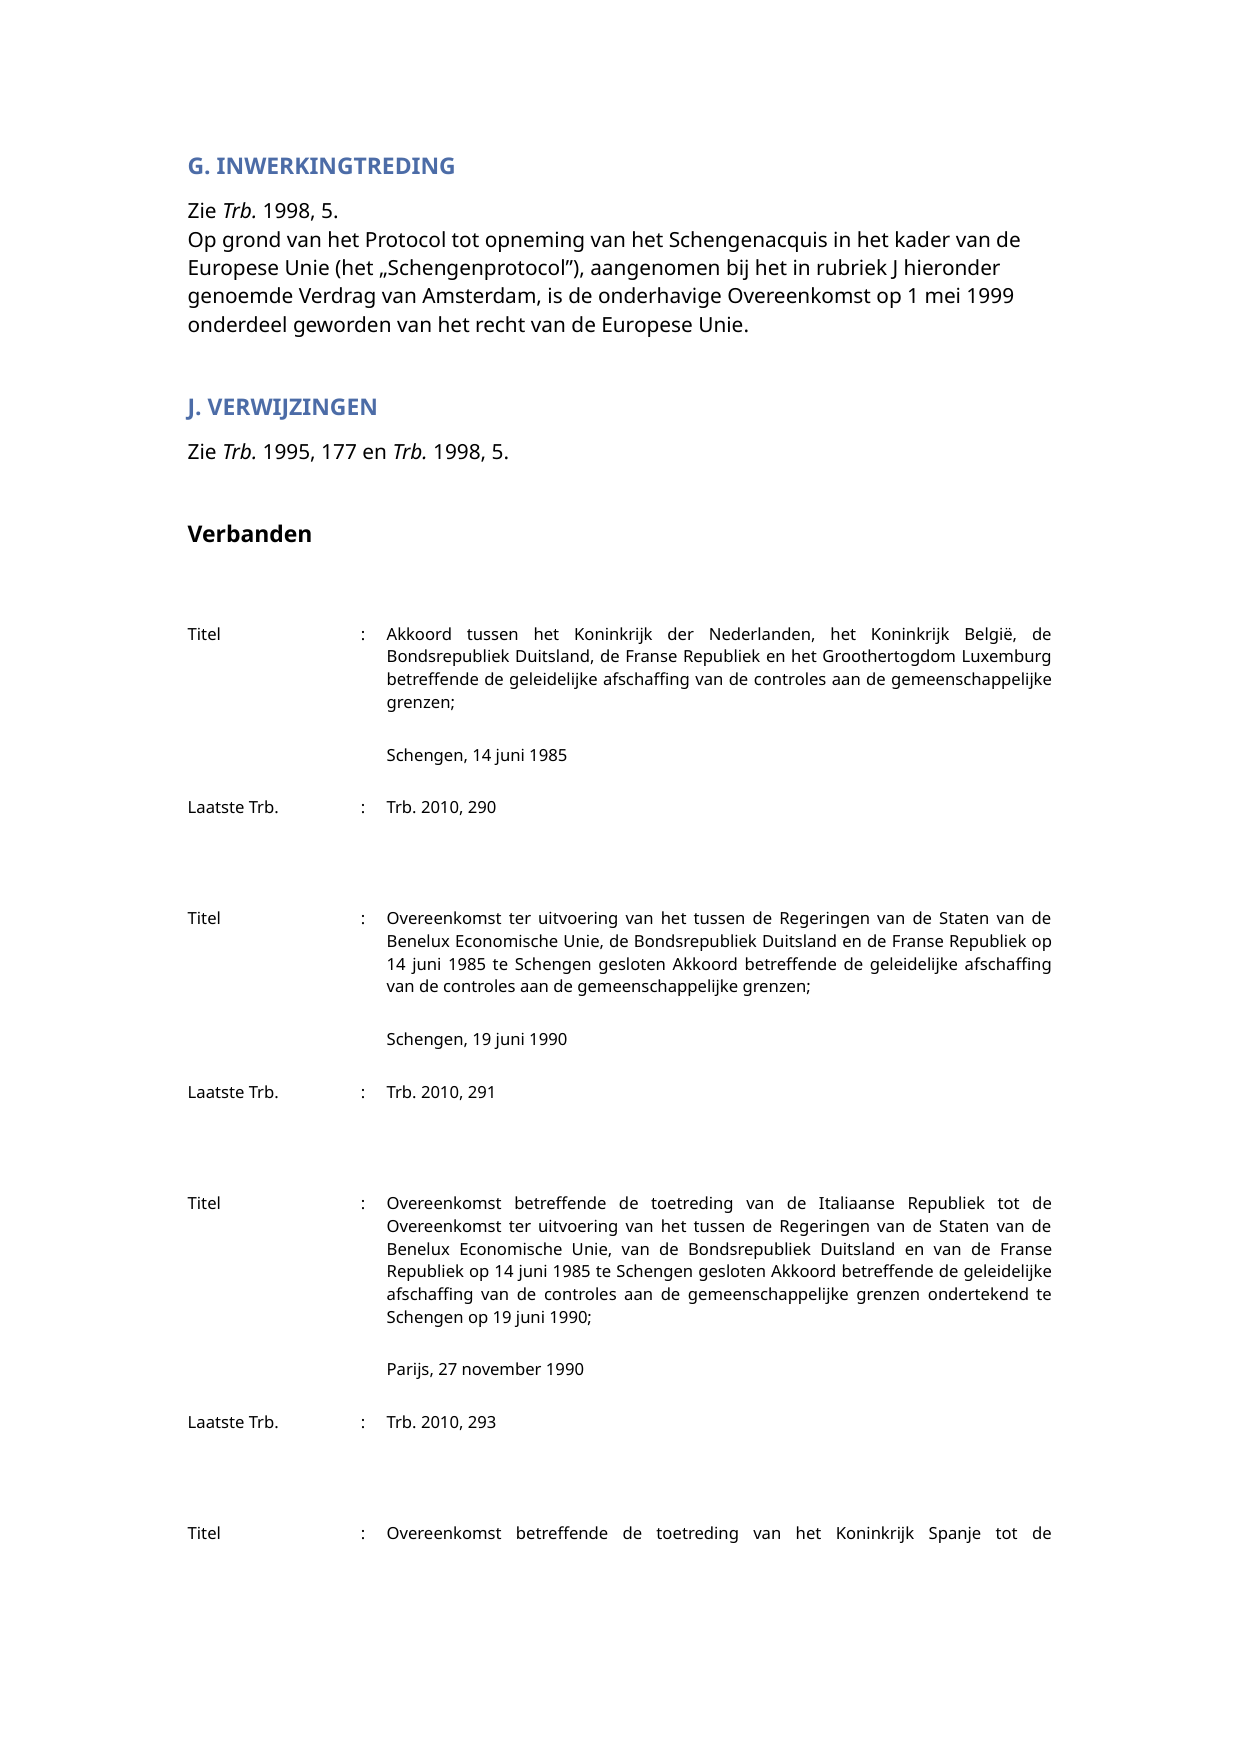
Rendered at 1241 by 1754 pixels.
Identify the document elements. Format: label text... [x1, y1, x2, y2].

table_cell : [361, 1522, 386, 1544]
table_cell : [361, 1192, 386, 1411]
text Op grond van het Protocol tot opneming van het Schengenacquis in het kader van de Europese Unie (het „Schengenprotocol”), aangenomen bij het in rubriek J hieronder genoemde Verdrag van Amsterdam, is de onderhavige Overeenkomst op 1 mei 1999 onderdeel geworden van het recht van de Europese Unie. [187, 225, 1053, 338]
table_cell Titel [188, 1522, 361, 1544]
table_cell : [361, 1081, 386, 1133]
subtitle J. VERWIJZINGEN [187, 391, 1053, 422]
table_header Titel [188, 622, 361, 796]
table_cell Laatste Trb. [188, 1081, 361, 1133]
table_cell [361, 1463, 386, 1522]
table_cell Overeenkomst ter uitvoering van het tussen de Regeringen van de Staten van de Benelux Economische Unie, de Bondsrepubliek Duitsland en de Franse Republiek op 14 juni 1985 te Schengen gesloten Akkoord betreffende de geleidelijke afschaffing van de controles aan de gemeenschappelijke grenzen; Schengen, 19 juni 1990 [386, 907, 1053, 1081]
table_cell Laatste Trb. [188, 796, 361, 848]
table_cell Titel [188, 1192, 361, 1411]
table_cell Titel [188, 907, 361, 1081]
table_cell : [361, 907, 386, 1081]
table_cell [361, 849, 386, 907]
table_cell Trb. 2010, 290 [386, 796, 1053, 848]
text Zie Trb. 1998, 5. [187, 196, 1053, 225]
table_cell Trb. 2010, 291 [386, 1081, 1053, 1133]
table_cell [386, 849, 1053, 907]
table_cell Trb. 2010, 293 [386, 1411, 1053, 1463]
table_cell [188, 849, 361, 907]
table_cell [386, 1133, 1053, 1192]
table_cell : [361, 796, 386, 848]
table_cell [188, 1133, 361, 1192]
table_cell [386, 1463, 1053, 1522]
subtitle G. INWERKINGTREDING [187, 150, 1053, 181]
table_cell : [361, 1411, 386, 1463]
table_cell [188, 1463, 361, 1522]
table_cell Overeenkomst betreffende de toetreding van de Italiaanse Republiek tot de Overeenkomst ter uitvoering van het tussen de Regeringen van de Staten van de Benelux Economische Unie, van de Bondsrepubliek Duitsland en van de Franse Republiek op 14 juni 1985 te Schengen gesloten Akkoord betreffende de geleidelijke afschaffing van de controles aan de gemeenschappelijke grenzen ondertekend te Schengen op 19 juni 1990; Parijs, 27 november 1990 [386, 1192, 1053, 1411]
table_header : [361, 622, 386, 796]
table_cell [361, 1133, 386, 1192]
table_cell Overeenkomst betreffende de toetreding van het Koninkrijk Spanje tot de [386, 1522, 1053, 1544]
text Zie Trb. 1995, 177 en Trb. 1998, 5. [187, 437, 1053, 466]
table_header Akkoord tussen het Koninkrijk der Nederlanden, het Koninkrijk België, de Bondsrepubliek Duitsland, de Franse Republiek en het Groothertogdom Luxemburg betreffende de geleidelijke afschaffing van de controles aan de gemeenschappelijke grenzen; Schengen, 14 juni 1985 [386, 622, 1053, 796]
table_cell Laatste Trb. [188, 1411, 361, 1463]
subtitle Verbanden [187, 518, 1053, 549]
